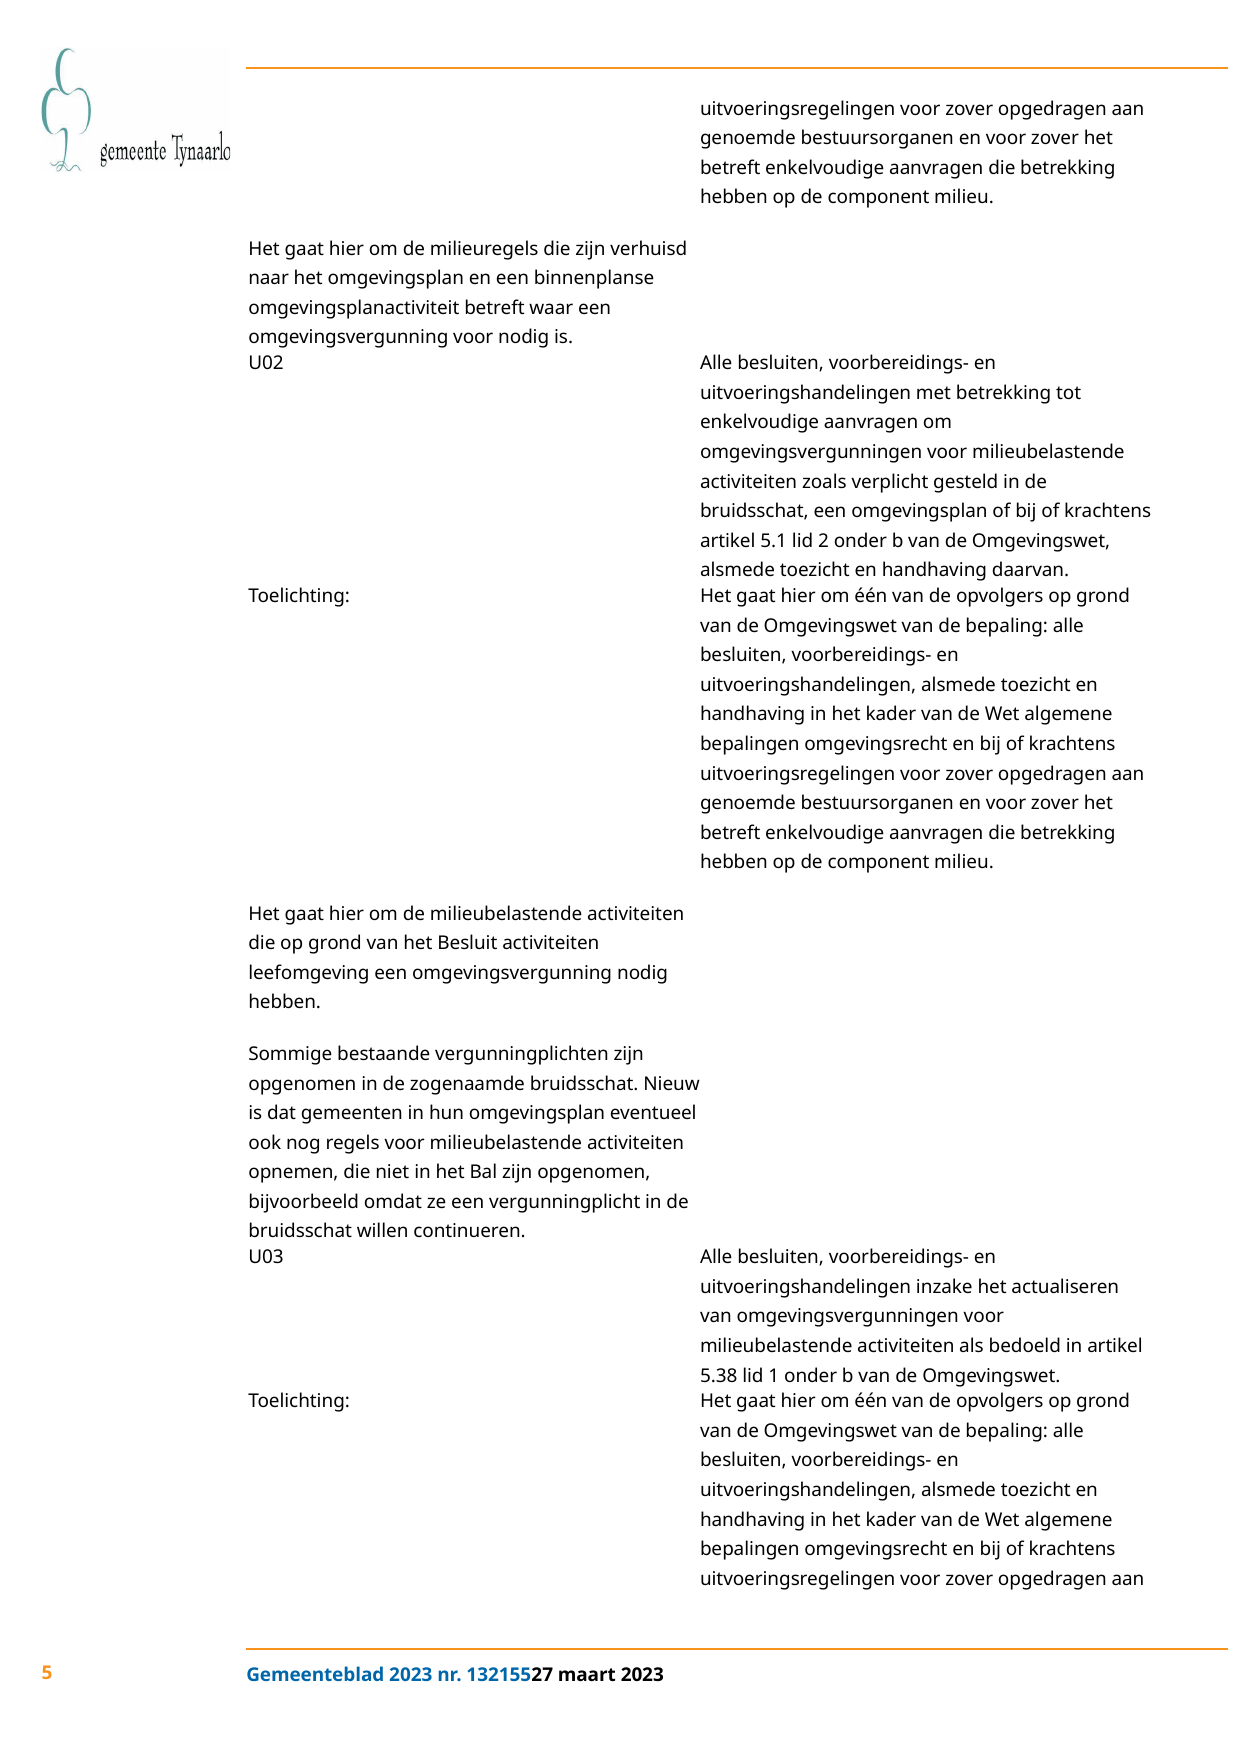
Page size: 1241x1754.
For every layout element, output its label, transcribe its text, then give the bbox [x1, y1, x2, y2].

table_cell Het gaat hier om één van de opvolgers op grond van de Omgevingswet van de bepaling: alle besluiten, voorbereidings- en uitvoeringshandelingen, alsmede toezicht en handhaving in het kader van de Wet algemene bepalingen omgevingsrecht en bij of krachtens uitvoeringsregelingen voor zover opgedragen aan [700, 1388, 1152, 1591]
table_cell Het gaat hier om één van de opvolgers op grond van de Omgevingswet van de bepaling: alle besluiten, voorbereidings- en uitvoeringshandelingen, alsmede toezicht en handhaving in het kader van de Wet algemene bepalingen omgevingsrecht en bij of krachtens uitvoeringsregelingen voor zover opgedragen aan genoemde bestuursorganen en voor zover het betreft enkelvoudige aanvragen die betrekking hebben op de component milieu. [700, 582, 1152, 874]
table_cell Het gaat hier om de milieuregels die zijn verhuisd naar het omgevingsplan en een binnenplanse omgevingsplanactiviteit betreft waar een omgevingsvergunning voor nodig is. [248, 235, 700, 349]
table_cell [700, 209, 1152, 235]
table_cell Sommige bestaande vergunningplichten zijn opgenomen in de zogenaamde bruidsschat. Nieuw is dat gemeenten in hun omgevingsplan eventueel ook nog regels voor milieubelastende activiteiten opnemen, die niet in het Bal zijn opgenomen, bijvoorbeeld omdat ze een vergunningplicht in de bruidsschat willen continueren. [248, 1040, 700, 1243]
table_cell [700, 874, 1152, 900]
table_cell U02 [248, 350, 700, 582]
table_cell [248, 209, 700, 235]
table_cell Alle besluiten, voorbereidings- en uitvoeringshandelingen met betrekking tot enkelvoudige aanvragen om omgevingsvergunningen voor milieubelastende activiteiten zoals verplicht gesteld in de bruidsschat, een omgevingsplan of bij of krachtens artikel 5.1 lid 2 onder b van de Omgevingswet, alsmede toezicht en handhaving daarvan. [700, 350, 1152, 582]
table_cell [700, 900, 1152, 1014]
picture [41, 47, 231, 172]
table_cell [700, 235, 1152, 349]
table_cell [248, 95, 700, 209]
table_cell [248, 1015, 700, 1040]
table_cell Toelichting: [248, 582, 700, 874]
table_cell Het gaat hier om de milieubelastende activiteiten die op grond van het Besluit activiteiten leefomgeving een omgevingsvergunning nodig hebben. [248, 900, 700, 1014]
table_cell Alle besluiten, voorbereidings- en uitvoeringshandelingen inzake het actualiseren van omgevingsvergunningen voor milieubelastende activiteiten als bedoeld in artikel 5.38 lid 1 onder b van de Omgevingswet. [700, 1244, 1152, 1387]
table_cell [700, 1015, 1152, 1040]
table_cell uitvoeringsregelingen voor zover opgedragen aan genoemde bestuursorganen en voor zover het betreft enkelvoudige aanvragen die betrekking hebben op de component milieu. [700, 95, 1152, 209]
table_cell [700, 1040, 1152, 1243]
table_cell U03 [248, 1244, 700, 1387]
table_cell [248, 874, 700, 900]
table_cell Toelichting: [248, 1388, 700, 1591]
